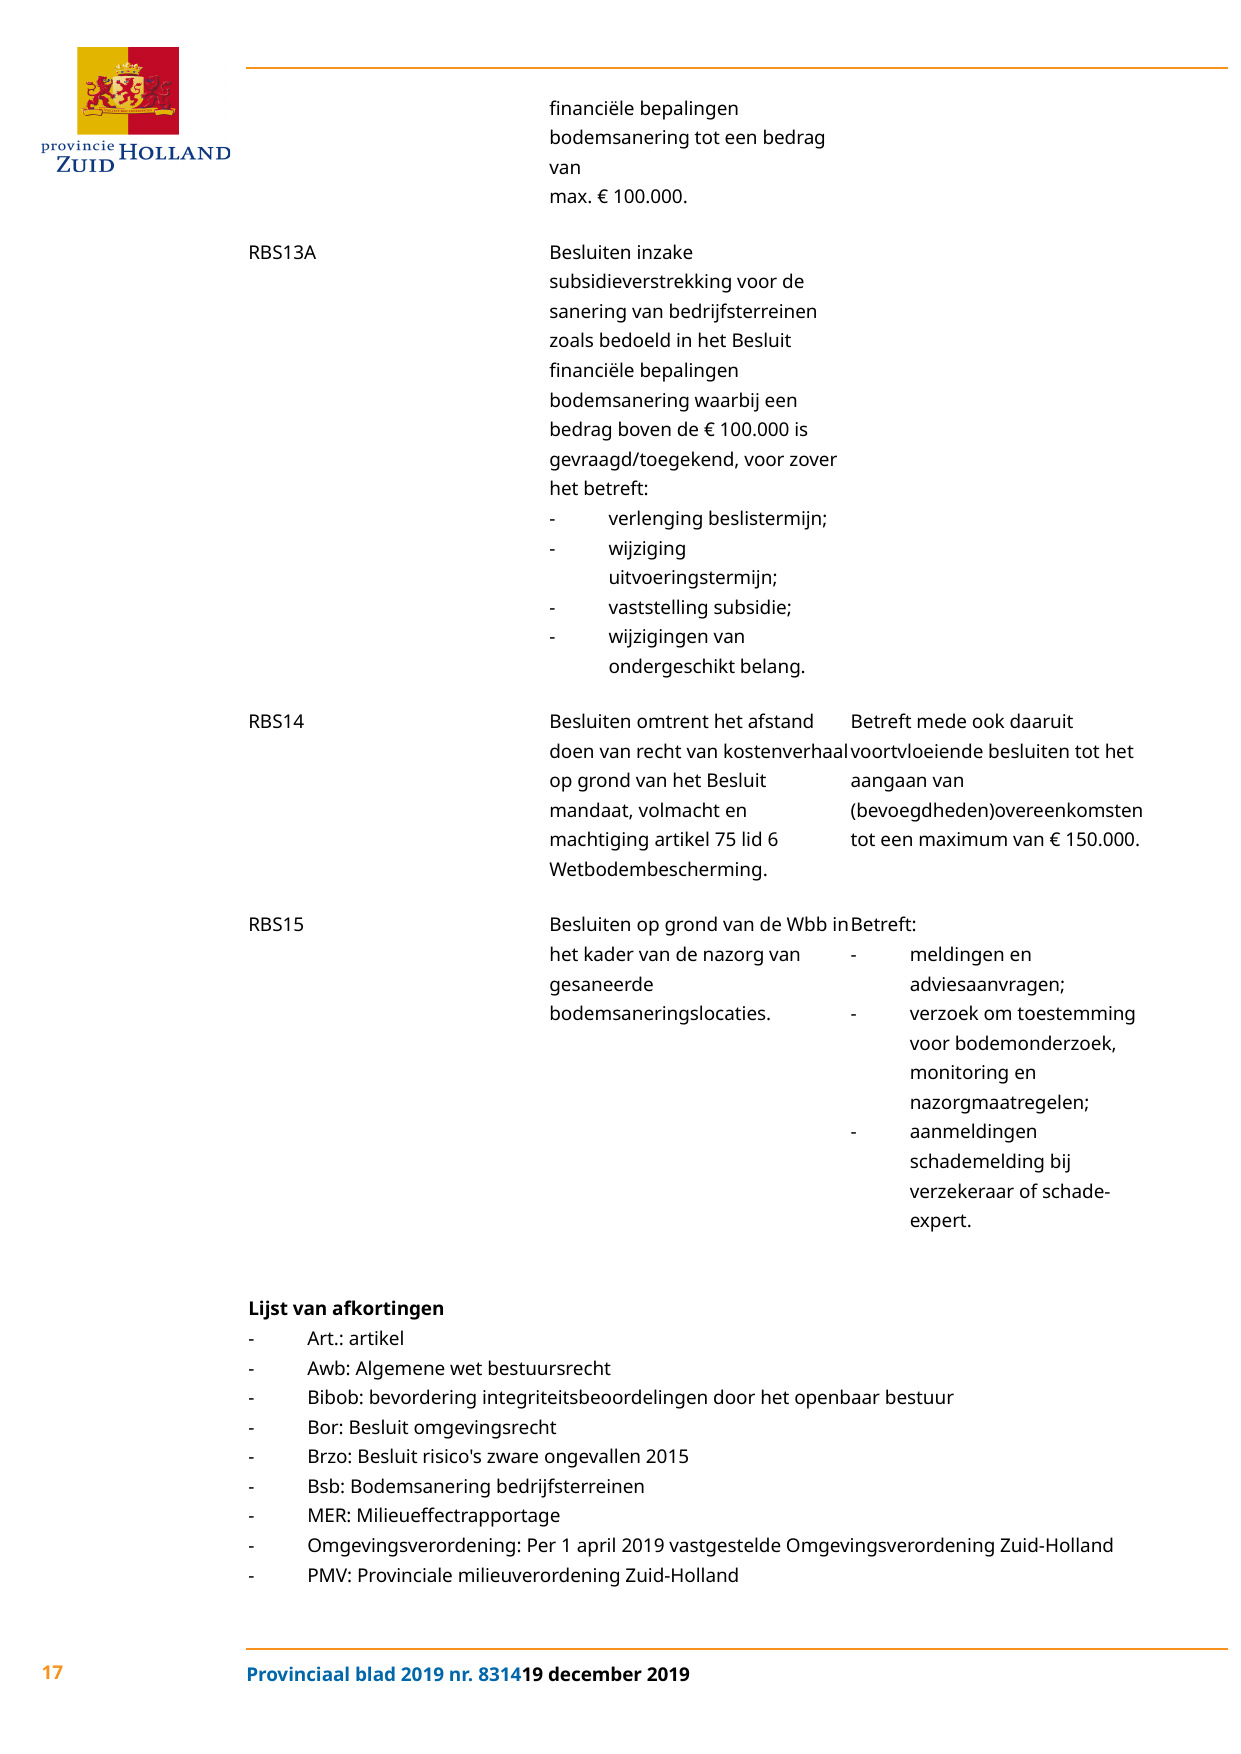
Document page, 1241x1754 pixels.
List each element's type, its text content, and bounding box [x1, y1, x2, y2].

table_cell RBS13A [248, 239, 549, 708]
table_cell [850, 239, 1152, 708]
list Omgevingsverordening: Per 1 april 2019 vastgestelde Omgevingsverordening Zuid-Holland [248, 1532, 1152, 1558]
table_cell Betreft mede ook daaruit voortvloeiende besluiten tot het aangaan van (bevoegdheden)overeenkomsten tot een maximum van € 150.000. [850, 708, 1152, 912]
table_cell [850, 95, 1152, 239]
list Brzo: Besluit risico's zware ongevallen 2015 [248, 1443, 1152, 1469]
list Awb: Algemene wet bestuursrecht [248, 1355, 1152, 1380]
list Bsb: Bodemsanering bedrijfsterreinen [248, 1473, 1152, 1499]
table_cell financiële bepalingen bodemsanering tot een bedrag van max. € 100.000. [549, 95, 850, 239]
list PMV: Provinciale milieuverordening Zuid-Holland [248, 1562, 1152, 1587]
text Lijst van afkortingen [248, 1296, 1152, 1321]
picture [41, 47, 231, 172]
table_cell RBS14 [248, 708, 549, 912]
table_cell Besluiten omtrent het afstand doen van recht van kostenverhaal op grond van het Besluit mandaat, volmacht en machtiging artikel 75 lid 6 Wetbodembescherming. [549, 708, 850, 912]
table_cell [248, 95, 549, 239]
table_cell Besluiten op grond van de Wbb in het kader van de nazorg van gesaneerde bodemsaneringslocaties. [549, 912, 850, 1263]
list Bibob: bevordering integriteitsbeoordelingen door het openbaar bestuur [248, 1384, 1152, 1410]
table_cell Besluiten inzake subsidieverstrekking voor de sanering van bedrijfsterreinen zoals bedoeld in het Besluit financiële bepalingen bodemsanering waarbij een bedrag boven de € 100.000 is gevraagd/toegekend, voor zover het betreft: verlenging beslistermijn; wijziging uitvoeringstermijn; vaststelling subsidie; wijzigingen van ondergeschikt belang. [549, 239, 850, 708]
table_cell Betreft: meldingen en adviesaanvragen; verzoek om toestemming voor bodemonderzoek, monitoring en nazorgmaatregelen; aanmeldingen schademelding bij verzekeraar of schade-expert. [850, 912, 1152, 1263]
table_cell RBS15 [248, 912, 549, 1263]
list Bor: Besluit omgevingsrecht [248, 1414, 1152, 1439]
list MER: Milieueffectrapportage [248, 1503, 1152, 1528]
list Art.: artikel [248, 1325, 1152, 1351]
